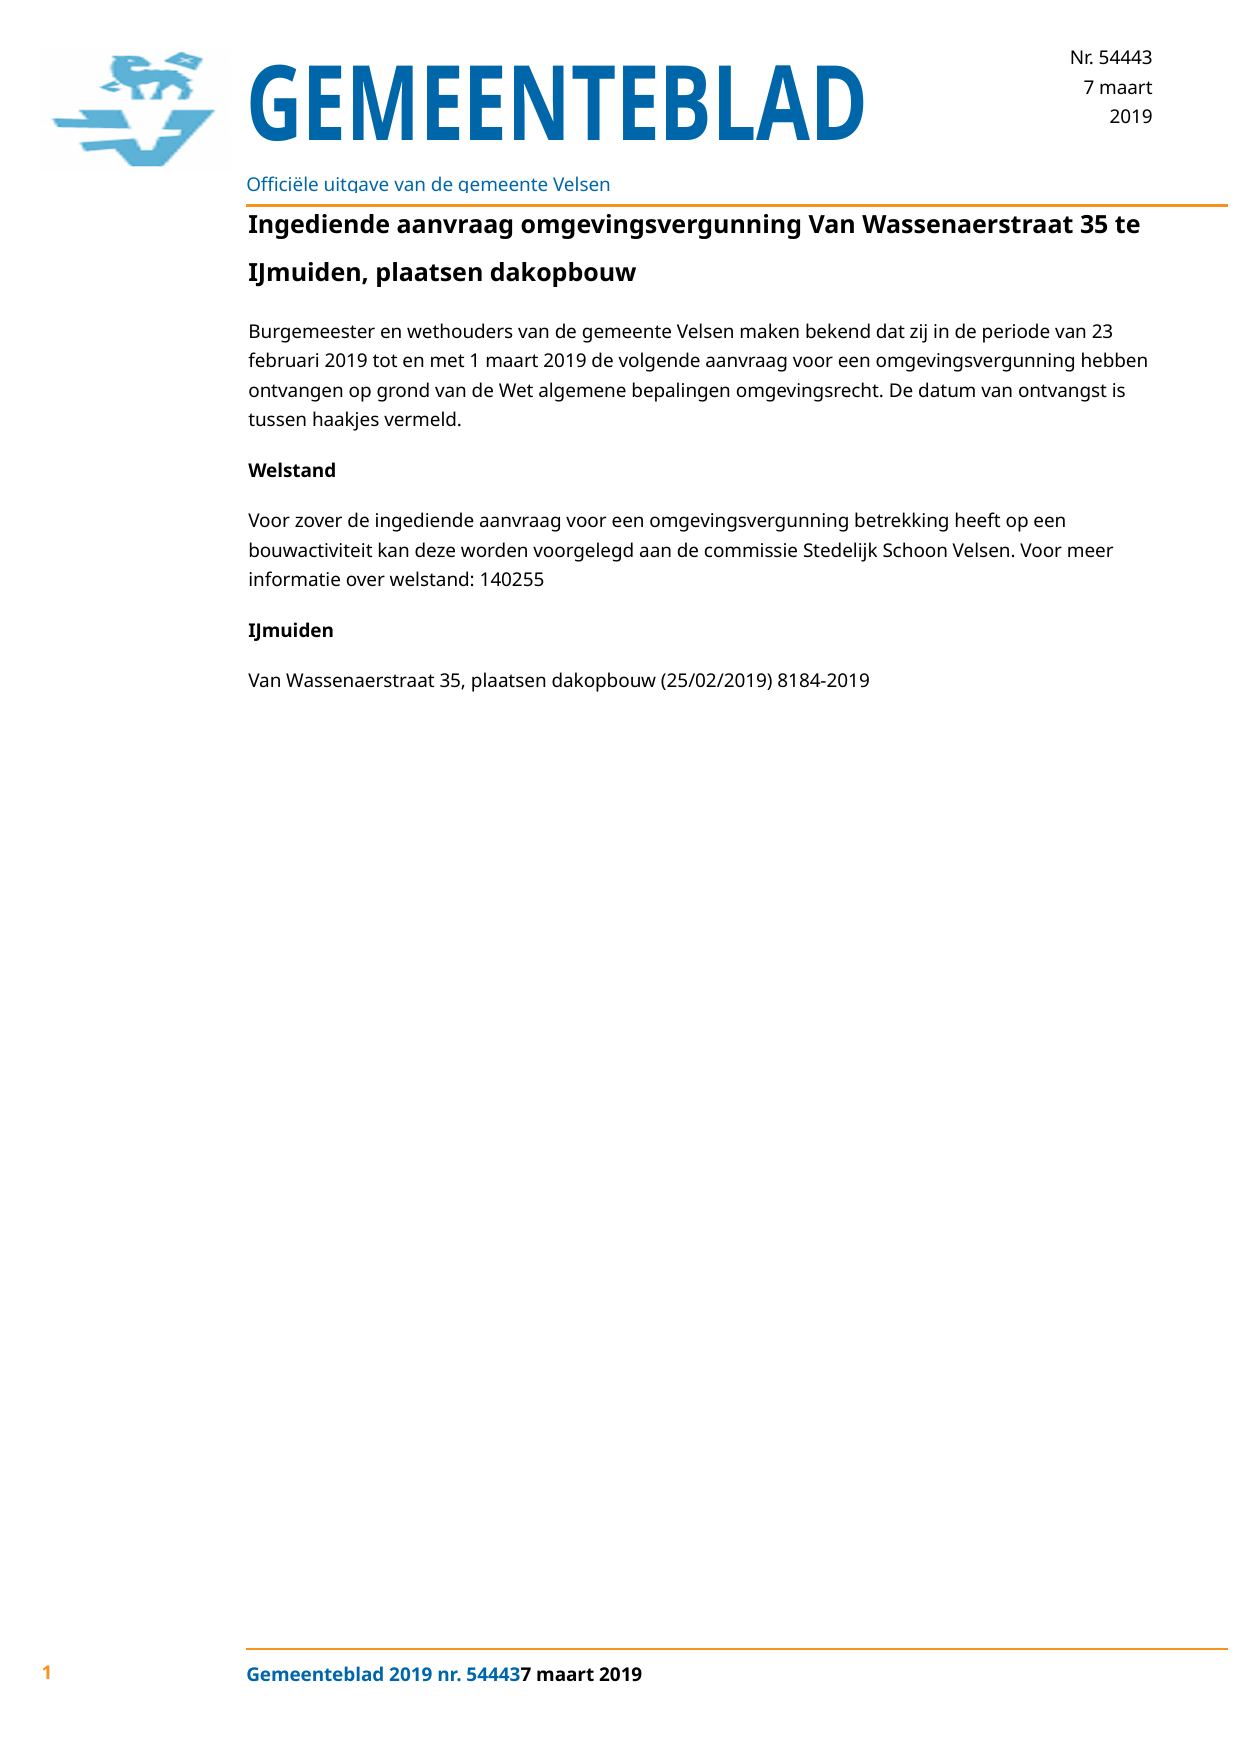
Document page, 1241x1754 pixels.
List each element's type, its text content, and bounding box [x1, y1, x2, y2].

text IJmuiden [248, 617, 1152, 643]
text Ingediende aanvraag omgevingsvergunning Van Wassenaerstraat 35 te IJmuiden, plaatsen dakopbouw [248, 207, 1152, 288]
text Welstand [248, 457, 1152, 483]
picture [41, 47, 231, 172]
text Burgemeester en wethouders van de gemeente Velsen maken bekend dat zij in de periode van 23 februari 2019 tot en met 1 maart 2019 de volgende aanvraag voor een omgevingsvergunning hebben ontvangen op grond van de Wet algemene bepalingen omgevingsrecht. De datum van ontvangst is tussen haakjes vermeld. [248, 318, 1152, 432]
text Voor zover de ingediende aanvraag voor een omgevingsvergunning betrekking heeft op een bouwactiviteit kan deze worden voorgelegd aan de commissie Stedelijk Schoon Velsen. Voor meer informatie over welstand: 140255 [248, 507, 1152, 592]
text Van Wassenaerstraat 35, plaatsen dakopbouw (25/02/2019) 8184-2019 [248, 667, 1152, 693]
